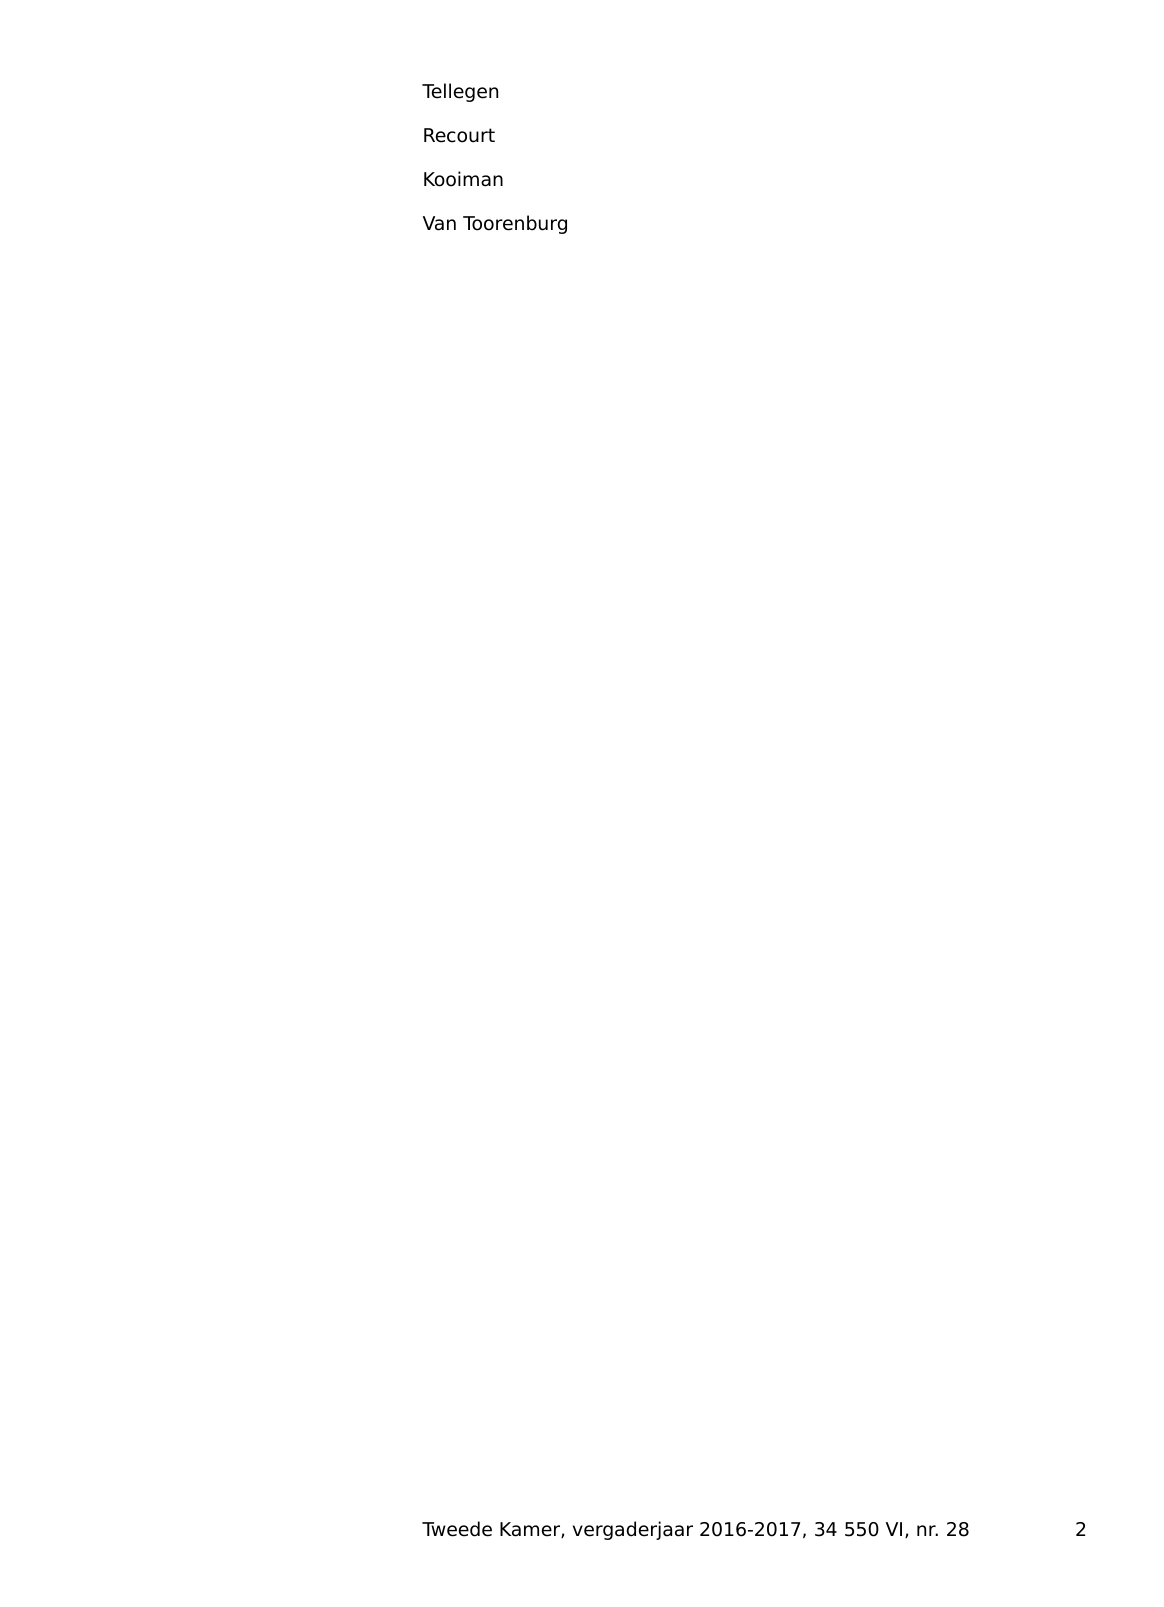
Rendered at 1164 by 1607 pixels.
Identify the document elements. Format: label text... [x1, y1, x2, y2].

text Tellegen Recourt Kooiman Van Toorenburg [422, 59, 1087, 235]
